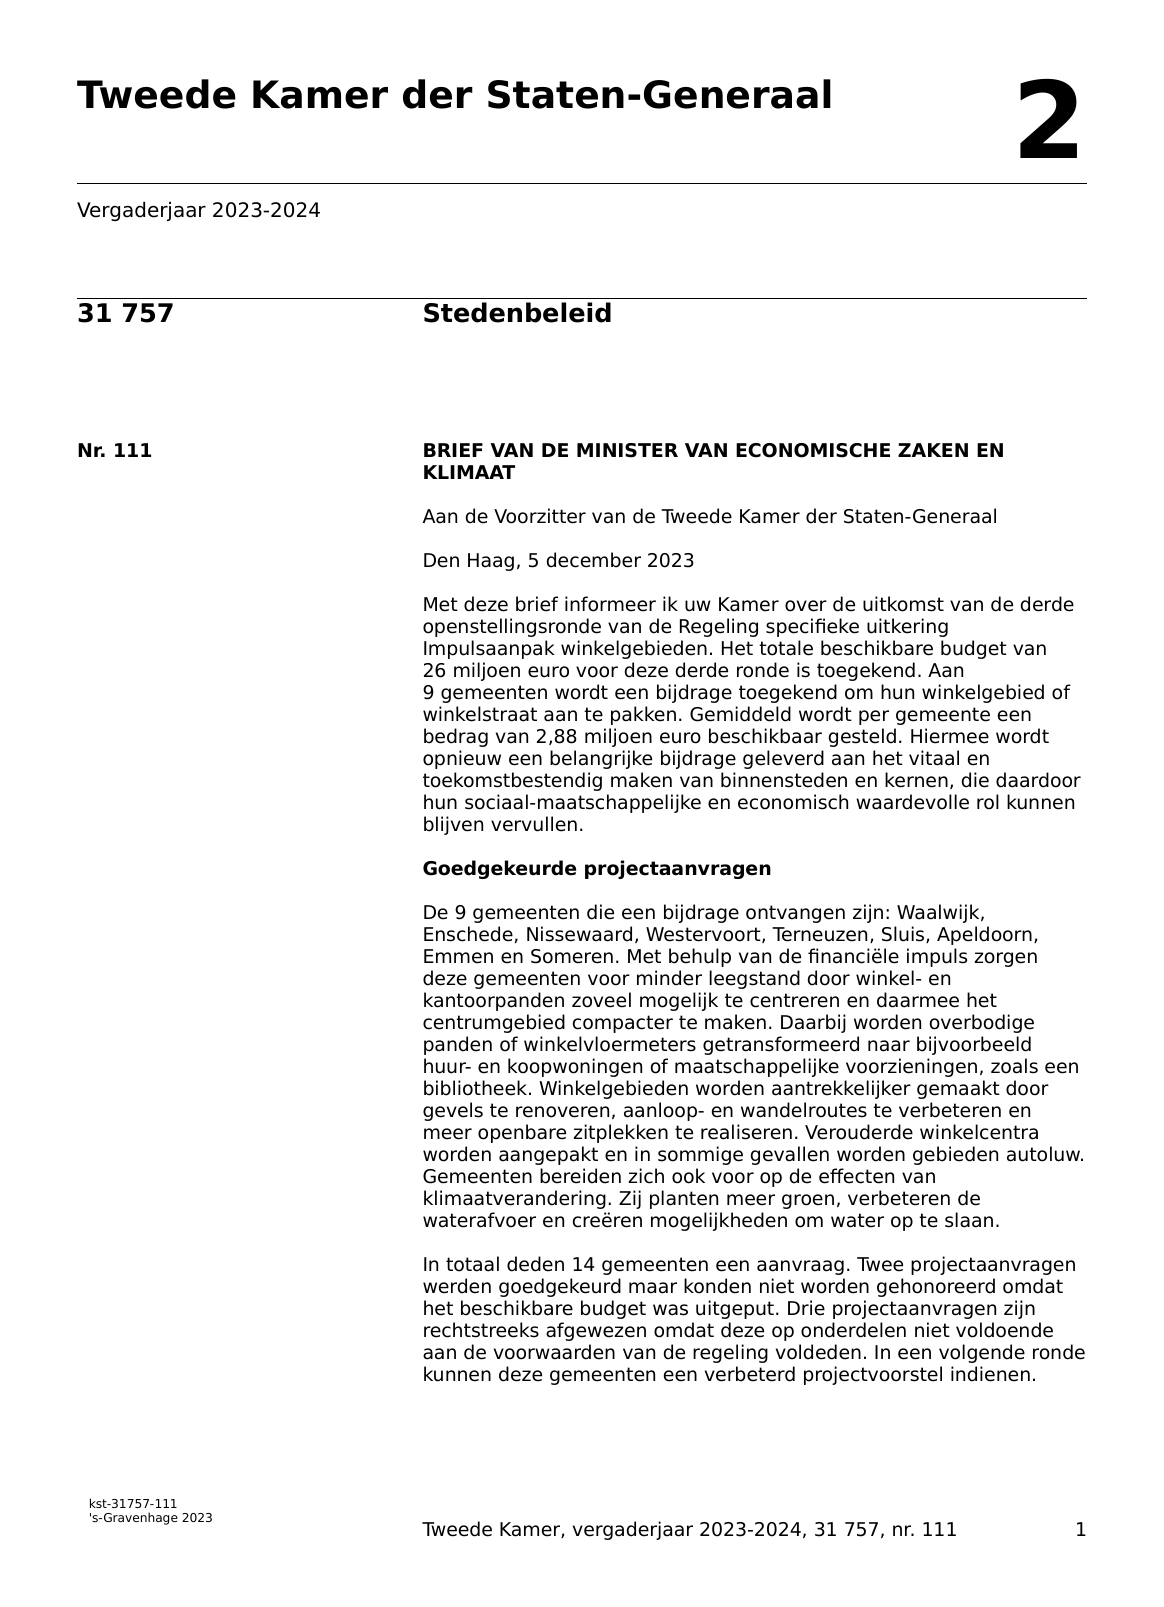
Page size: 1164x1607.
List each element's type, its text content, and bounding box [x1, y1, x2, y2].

subtitle Nr. 111 BRIEF VAN DE MINISTER VAN ECONOMISCHE ZAKEN EN KLIMAAT [77, 440, 1087, 484]
text De 9 gemeenten die een bijdrage ontvangen zijn: Waalwijk, Enschede, Nissewaard, Westervoort, Terneuzen, Sluis, Apeldoorn, Emmen en Someren. Met behulp van de financiële impuls zorgen deze gemeenten voor minder leegstand door winkel- en kantoorpanden zoveel mogelijk te centreren en daarmee het centrumgebied compacter te maken. Daarbij worden overbodige panden of winkelvloermeters getransformeerd naar bijvoorbeeld huur- en koopwoningen of maatschappelijke voorzieningen, zoals een bibliotheek. Winkelgebieden worden aantrekkelijker gemaakt door gevels te renoveren, aanloop- en wandelroutes te verbeteren en meer openbare zitplekken te realiseren. Verouderde winkelcentra worden aangepakt en in sommige gevallen worden gebieden autoluw. Gemeenten bereiden zich ook voor op de effecten van klimaatverandering. Zij planten meer groen, verbeteren de waterafvoer en creëren mogelijkheden om water op te slaan. [422, 902, 1087, 1232]
text Met deze brief informeer ik uw Kamer over de uitkomst van de derde openstellingsronde van de Regeling specifieke uitkering Impulsaanpak winkelgebieden. Het totale beschikbare budget van 26 miljoen euro voor deze derde ronde is toegekend. Aan 9 gemeenten wordt een bijdrage toegekend om hun winkelgebied of winkelstraat aan te pakken. Gemiddeld wordt per gemeente een bedrag van 2,88 miljoen euro beschikbaar gesteld. Hiermee wordt opnieuw een belangrijke bijdrage geleverd aan het vitaal en toekomstbestendig maken van binnensteden en kernen, die daardoor hun sociaal-maatschappelijke en economisch waardevolle rol kunnen blijven vervullen. [422, 594, 1087, 836]
subtitle Goedgekeurde projectaanvragen [422, 858, 1087, 880]
text kst-31757-111 [88, 1497, 323, 1511]
subtitle 31 757 Stedenbeleid [77, 299, 1087, 329]
table_header 2 [886, 59, 1087, 183]
text In totaal deden 14 gemeenten een aanvraag. Twee projectaanvragen werden goedgekeurd maar konden niet worden gehonoreerd omdat het beschikbare budget was uitgeput. Drie projectaanvragen zijn rechtstreeks afgewezen omdat deze op onderdelen niet voldoende aan de voorwaarden van de regeling voldeden. In een volgende ronde kunnen deze gemeenten een verbeterd projectvoorstel indienen. [422, 1254, 1087, 1386]
table_cell Vergaderjaar 2023-2024 [77, 184, 1087, 298]
text 's-Gravenhage 2023 [88, 1511, 323, 1525]
text Den Haag, 5 december 2023 [422, 550, 1087, 572]
text Aan de Voorzitter van de Tweede Kamer der Staten-Generaal [422, 506, 1087, 528]
table_header Tweede Kamer der Staten-Generaal [77, 59, 886, 183]
